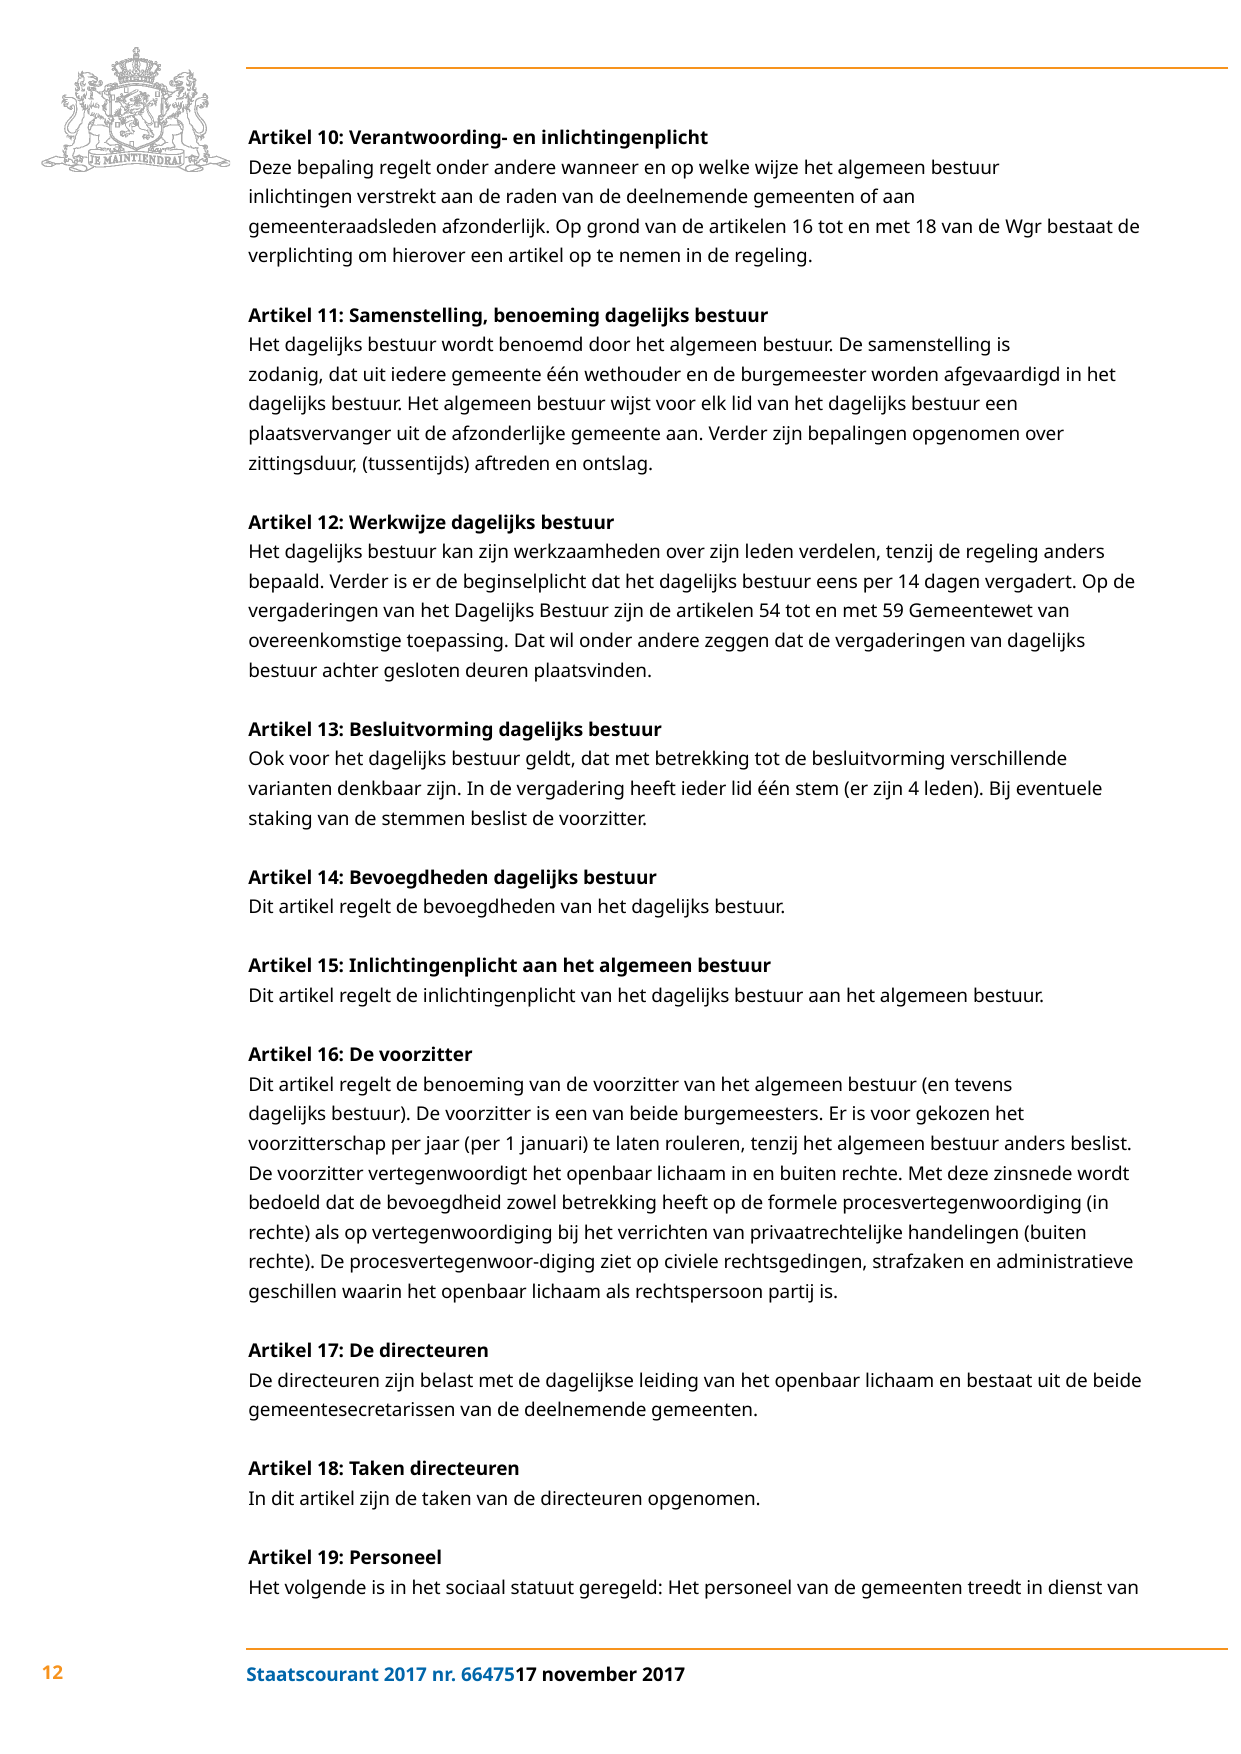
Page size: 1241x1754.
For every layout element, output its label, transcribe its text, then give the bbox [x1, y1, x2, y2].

text De directeuren zijn belast met de dagelijkse leiding van het openbaar lichaam en bestaat uit de beide gemeentesecretarissen van de deelnemende gemeenten. [248, 1367, 1152, 1422]
text Dit artikel regelt de benoeming van de voorzitter van het algemeen bestuur (en tevens [248, 1071, 1152, 1097]
text Artikel 19: Personeel [248, 1544, 1152, 1570]
text voorzitterschap per jaar (per 1 januari) te laten rouleren, tenzij het algemeen bestuur anders beslist. De voorzitter vertegenwoordigt het openbaar lichaam in en buiten rechte. Met deze zinsnede wordt bedoeld dat de bevoegdheid zowel betrekking heeft op de formele procesvertegenwoordiging (in rechte) als op vertegenwoordiging bij het verrichten van privaatrechtelijke handelingen (buiten rechte). De procesvertegenwoor-diging ziet op civiele rechtsgedingen, strafzaken en administratieve geschillen waarin het openbaar lichaam als rechtspersoon partij is. [248, 1130, 1152, 1304]
text zodanig, dat uit iedere gemeente één wethouder en de burgemeester worden afgevaardigd in het dagelijks bestuur. Het algemeen bestuur wijst voor elk lid van het dagelijks bestuur een plaatsvervanger uit de afzonderlijke gemeente aan. Verder zijn bepalingen opgenomen over zittingsduur, (tussentijds) aftreden en ontslag. [248, 361, 1152, 476]
text Artikel 13: Besluitvorming dagelijks bestuur [248, 716, 1152, 742]
text Artikel 12: Werkwijze dagelijks bestuur [248, 509, 1152, 535]
text Artikel 10: Verantwoording- en inlichtingenplicht [248, 124, 1152, 150]
text Dit artikel regelt de bevoegdheden van het dagelijks bestuur. [248, 893, 1152, 919]
text Artikel 11: Samenstelling, benoeming dagelijks bestuur [248, 302, 1152, 328]
text Deze bepaling regelt onder andere wanneer en op welke wijze het algemeen bestuur [248, 154, 1152, 180]
text Het dagelijks bestuur wordt benoemd door het algemeen bestuur. De samenstelling is [248, 331, 1152, 357]
text Artikel 18: Taken directeuren [248, 1456, 1152, 1481]
text gemeenteraadsleden afzonderlijk. Op grond van de artikelen 16 tot en met 18 van de Wgr bestaat de verplichting om hierover een artikel op te nemen in de regeling. [248, 213, 1152, 268]
text Ook voor het dagelijks bestuur geldt, dat met betrekking tot de besluitvorming verschillende varianten denkbaar zijn. In de vergadering heeft ieder lid één stem (er zijn 4 leden). Bij eventuele staking van de stemmen beslist de voorzitter. [248, 746, 1152, 831]
picture [41, 47, 231, 172]
text dagelijks bestuur). De voorzitter is een van beide burgemeesters. Er is voor gekozen het [248, 1101, 1152, 1126]
text Het dagelijks bestuur kan zijn werkzaamheden over zijn leden verdelen, tenzij de regeling anders bepaald. Verder is er de beginselplicht dat het dagelijks bestuur eens per 14 dagen vergadert. Op de vergaderingen van het Dagelijks Bestuur zijn de artikelen 54 tot en met 59 Gemeentewet van overeenkomstige toepassing. Dat wil onder andere zeggen dat de vergaderingen van dagelijks bestuur achter gesloten deuren plaatsvinden. [248, 538, 1152, 683]
text Het volgende is in het sociaal statuut geregeld: Het personeel van de gemeenten treedt in dienst van [248, 1574, 1152, 1600]
text inlichtingen verstrekt aan de raden van de deelnemende gemeenten of aan [248, 183, 1152, 209]
text Artikel 15: Inlichtingenplicht aan het algemeen bestuur [248, 953, 1152, 978]
text Artikel 16: De voorzitter [248, 1041, 1152, 1067]
text Artikel 17: De directeuren [248, 1337, 1152, 1363]
text Artikel 14: Bevoegdheden dagelijks bestuur [248, 864, 1152, 890]
text Dit artikel regelt de inlichtingenplicht van het dagelijks bestuur aan het algemeen bestuur. [248, 982, 1152, 1008]
text In dit artikel zijn de taken van de directeuren opgenomen. [248, 1485, 1152, 1511]
